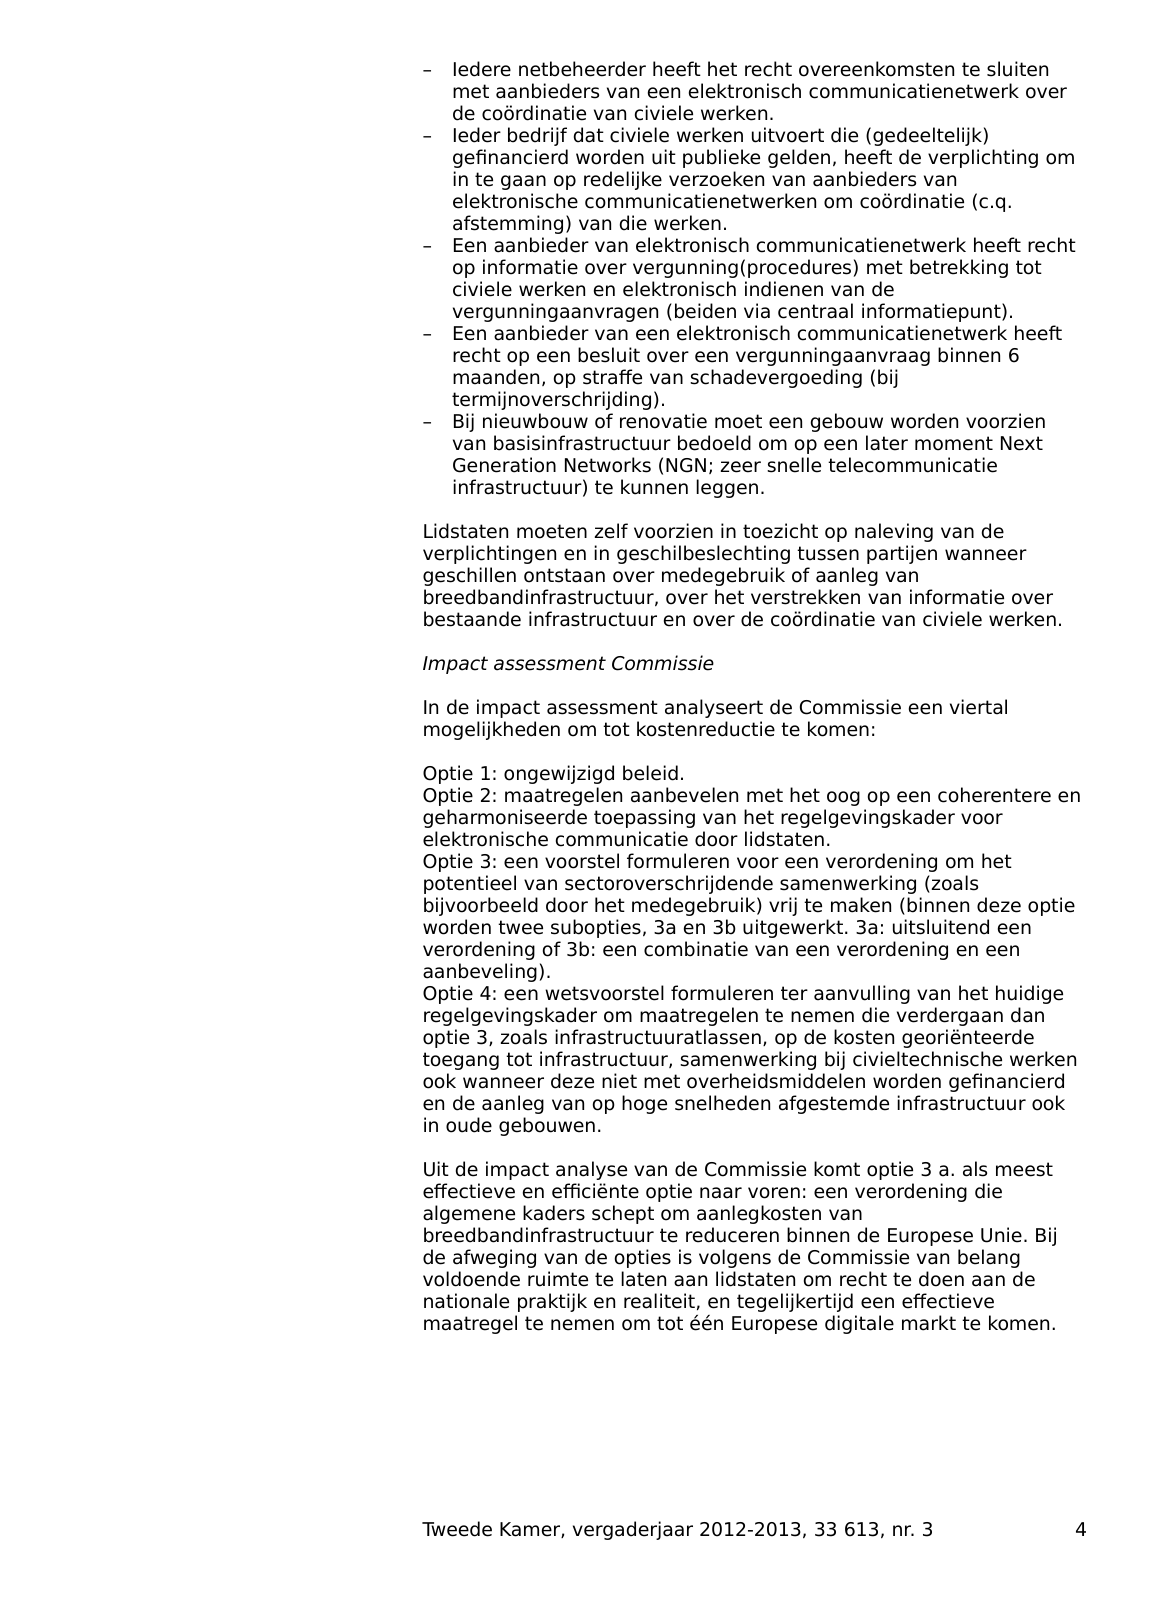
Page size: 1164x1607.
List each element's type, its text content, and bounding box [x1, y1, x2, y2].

text Optie 2: maatregelen aanbevelen met het oog op een coherentere en geharmoniseerde toepassing van het regelgevingskader voor elektronische communicatie door lidstaten. [422, 785, 1087, 851]
text Optie 1: ongewijzigd beleid. [422, 763, 1087, 785]
text – Iedere netbeheerder heeft het recht overeenkomsten te sluiten met aanbieders van een elektronisch communicatienetwerk over de coördinatie van civiele werken. [422, 59, 1087, 125]
text Lidstaten moeten zelf voorzien in toezicht op naleving van de verplichtingen en in geschilbeslechting tussen partijen wanneer geschillen ontstaan over medegebruik of aanleg van breedbandinfrastructuur, over het verstrekken van informatie over bestaande infrastructuur en over de coördinatie van civiele werken. [422, 521, 1087, 631]
text Optie 3: een voorstel formuleren voor een verordening om het potentieel van sectoroverschrijdende samenwerking (zoals bijvoorbeeld door het medegebruik) vrij te maken (binnen deze optie worden twee subopties, 3a en 3b uitgewerkt. 3a: uitsluitend een verordening of 3b: een combinatie van een verordening en een aanbeveling). [422, 851, 1087, 983]
text Uit de impact analyse van de Commissie komt optie 3 a. als meest effectieve en efficiënte optie naar voren: een verordening die algemene kaders schept om aanlegkosten van breedbandinfrastructuur te reduceren binnen de Europese Unie. Bij de afweging van de opties is volgens de Commissie van belang voldoende ruimte te laten aan lidstaten om recht te doen aan de nationale praktijk en realiteit, en tegelijkertijd een effectieve maatregel te nemen om tot één Europese digitale markt te komen. [422, 1159, 1087, 1335]
text – Bij nieuwbouw of renovatie moet een gebouw worden voorzien van basisinfrastructuur bedoeld om op een later moment Next Generation Networks (NGN; zeer snelle telecommunicatie infrastructuur) te kunnen leggen. [422, 411, 1087, 499]
text – Een aanbieder van een elektronisch communicatienetwerk heeft recht op een besluit over een vergunningaanvraag binnen 6 maanden, op straffe van schadevergoeding (bij termijnoverschrijding). [422, 323, 1087, 411]
text Optie 4: een wetsvoorstel formuleren ter aanvulling van het huidige regelgevingskader om maatregelen te nemen die verdergaan dan optie 3, zoals infrastructuuratlassen, op de kosten georiënteerde toegang tot infrastructuur, samenwerking bij civieltechnische werken ook wanneer deze niet met overheidsmiddelen worden gefinancierd en de aanleg van op hoge snelheden afgestemde infrastructuur ook in oude gebouwen. [422, 983, 1087, 1137]
subtitle Impact assessment Commissie [422, 653, 1087, 675]
text In de impact assessment analyseert de Commissie een viertal mogelijkheden om tot kostenreductie te komen: [422, 697, 1087, 741]
text – Ieder bedrijf dat civiele werken uitvoert die (gedeeltelijk) gefinancierd worden uit publieke gelden, heeft de verplichting om in te gaan op redelijke verzoeken van aanbieders van elektronische communicatienetwerken om coördinatie (c.q. afstemming) van die werken. [422, 125, 1087, 235]
text – Een aanbieder van elektronisch communicatienetwerk heeft recht op informatie over vergunning(procedures) met betrekking tot civiele werken en elektronisch indienen van de vergunningaanvragen (beiden via centraal informatiepunt). [422, 235, 1087, 323]
